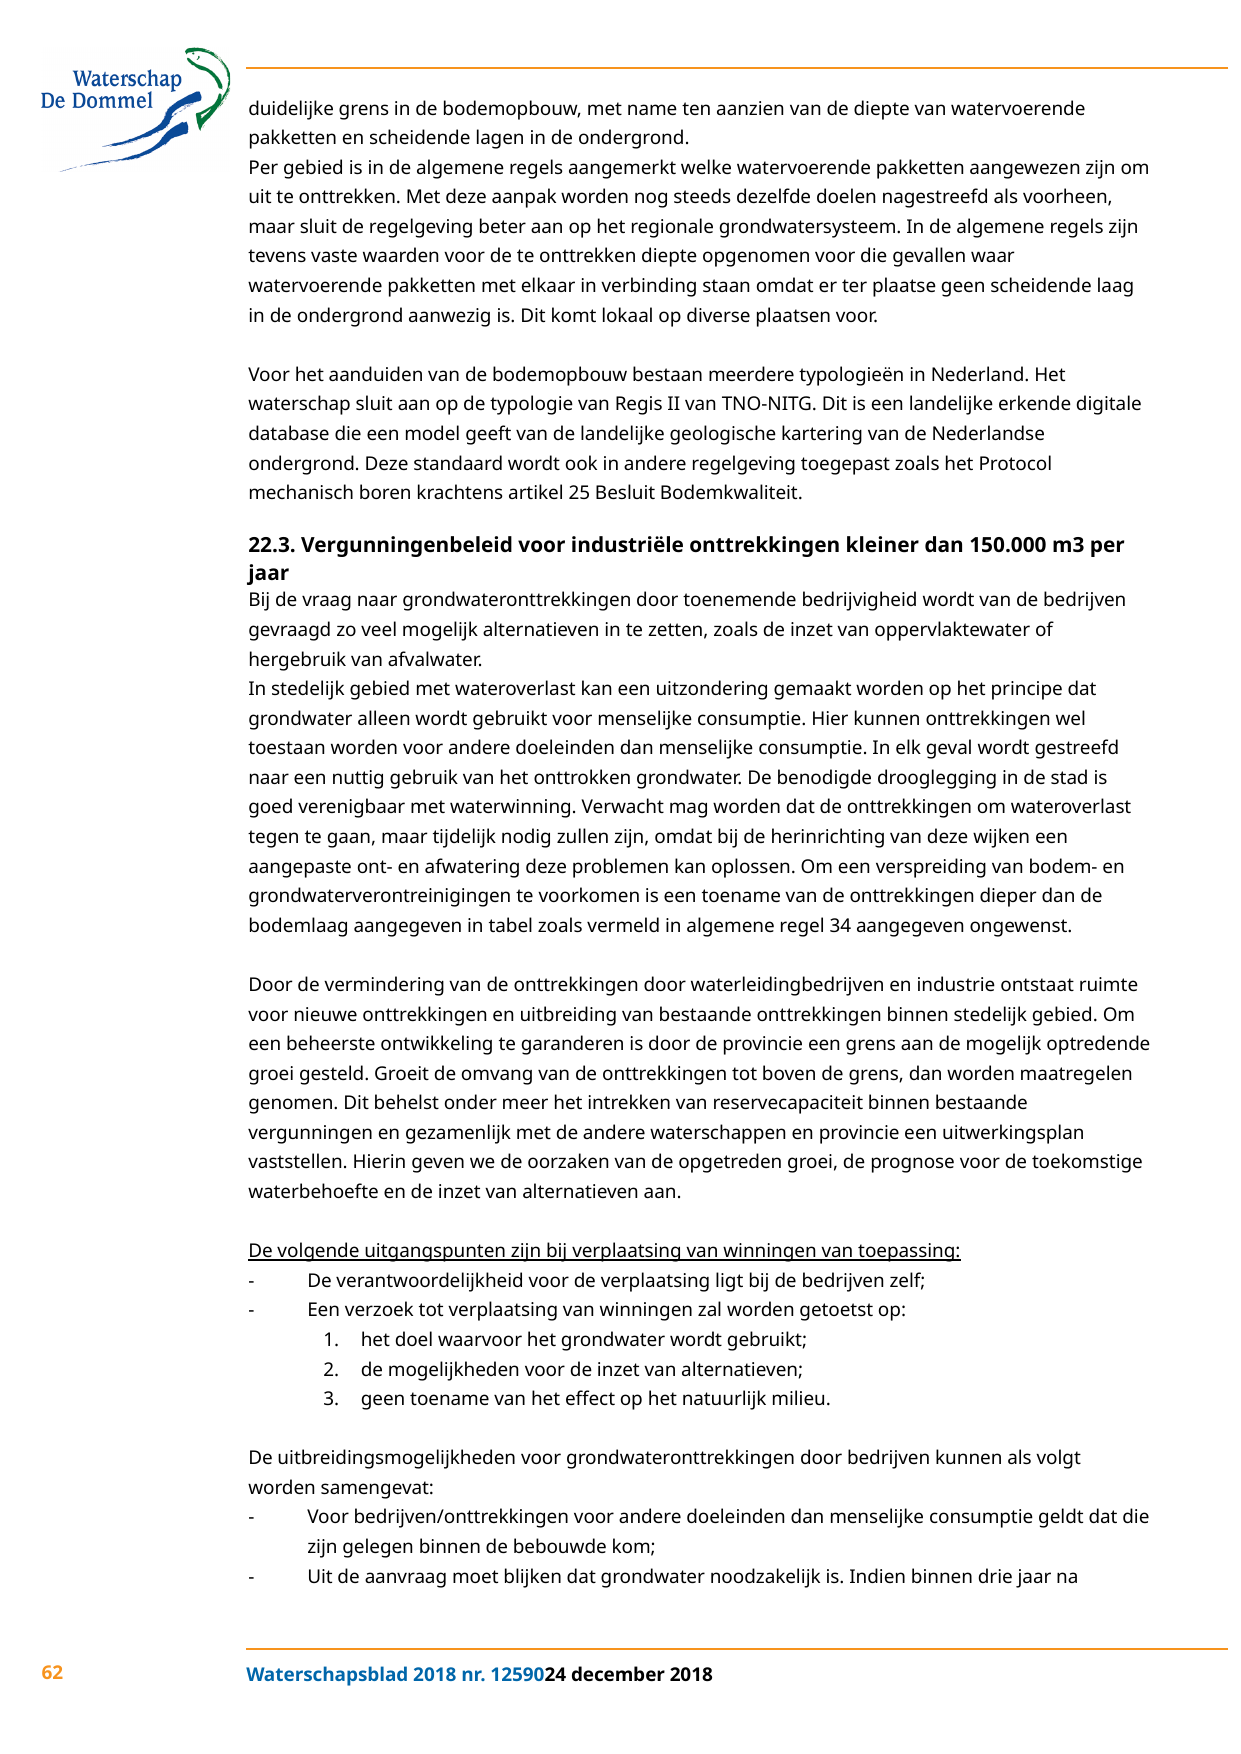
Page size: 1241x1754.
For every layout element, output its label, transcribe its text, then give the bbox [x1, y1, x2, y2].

list Voor bedrijven/onttrekkingen voor andere doeleinden dan menselijke consumptie geldt dat die zijn gelegen binnen de bebouwde kom; [248, 1504, 1152, 1559]
text duidelijke grens in de bodemopbouw, met name ten aanzien van de diepte van watervoerende pakketten en scheidende lagen in de ondergrond. [248, 95, 1152, 150]
text In stedelijk gebied met wateroverlast kan een uitzondering gemaakt worden op het principe dat grondwater alleen wordt gebruikt voor menselijke consumptie. Hier kunnen onttrekkingen wel toestaan worden voor andere doeleinden dan menselijke consumptie. In elk geval wordt gestreefd naar een nuttig gebruik van het onttrokken grondwater. De benodigde drooglegging in de stad is goed verenigbaar met waterwinning. Verwacht mag worden dat de onttrekkingen om wateroverlast tegen te gaan, maar tijdelijk nodig zullen zijn, omdat bij de herinrichting van deze wijken een aangepaste ont- en afwatering deze problemen kan oplossen. Om een verspreiding van bodem- en grondwaterverontreinigingen te voorkomen is een toename van de onttrekkingen dieper dan de bodemlaag aangegeven in tabel zoals vermeld in algemene regel 34 aangegeven ongewenst. [248, 675, 1152, 938]
list de mogelijkheden voor de inzet van alternatieven; [323, 1356, 1152, 1382]
text De volgende uitgangspunten zijn bij verplaatsing van winningen van toepassing: [248, 1237, 1152, 1263]
list geen toename van het effect op het natuurlijk milieu. [323, 1385, 1152, 1411]
text Door de vermindering van de onttrekkingen door waterleidingbedrijven en industrie ontstaat ruimte voor nieuwe onttrekkingen en uitbreiding van bestaande onttrekkingen binnen stedelijk gebied. Om een beheerste ontwikkeling te garanderen is door de provincie een grens aan de mogelijk optredende groei gesteld. Groeit de omvang van de onttrekkingen tot boven de grens, dan worden maatregelen genomen. Dit behelst onder meer het intrekken van reservecapaciteit binnen bestaande vergunningen en gezamenlijk met de andere waterschappen en provincie een uitwerkingsplan vaststellen. Hierin geven we de oorzaken van de opgetreden groei, de prognose voor de toekomstige waterbehoefte en de inzet van alternatieven aan. [248, 971, 1152, 1204]
list Een verzoek tot verplaatsing van winningen zal worden getoetst op: [248, 1297, 1152, 1322]
picture [41, 47, 231, 172]
text Bij de vraag naar grondwateronttrekkingen door toenemende bedrijvigheid wordt van de bedrijven gevraagd zo veel mogelijk alternatieven in te zetten, zoals de inzet van oppervlaktewater of hergebruik van afvalwater. [248, 587, 1152, 672]
text De uitbreidingsmogelijkheden voor grondwateronttrekkingen door bedrijven kunnen als volgt worden samengevat: [248, 1444, 1152, 1500]
text 22.3. Vergunningenbeleid voor industriële onttrekkingen kleiner dan 150.000 m3 per jaar [248, 530, 1152, 587]
list Uit de aanvraag moet blijken dat grondwater noodzakelijk is. Indien binnen drie jaar na [248, 1563, 1152, 1589]
text Voor het aanduiden van de bodemopbouw bestaan meerdere typologieën in Nederland. Het waterschap sluit aan op de typologie van Regis II van TNO-NITG. Dit is een landelijke erkende digitale database die een model geeft van de landelijke geologische kartering van de Nederlandse ondergrond. Deze standaard wordt ook in andere regelgeving toegepast zoals het Protocol mechanisch boren krachtens artikel 25 Besluit Bodemkwaliteit. [248, 361, 1152, 505]
list het doel waarvoor het grondwater wordt gebruikt; [323, 1326, 1152, 1352]
list De verantwoordelijkheid voor de verplaatsing ligt bij de bedrijven zelf; [248, 1267, 1152, 1293]
text Per gebied is in de algemene regels aangemerkt welke watervoerende pakketten aangewezen zijn om uit te onttrekken. Met deze aanpak worden nog steeds dezelfde doelen nagestreefd als voorheen, maar sluit de regelgeving beter aan op het regionale grondwatersysteem. In de algemene regels zijn tevens vaste waarden voor de te onttrekken diepte opgenomen voor die gevallen waar watervoerende pakketten met elkaar in verbinding staan omdat er ter plaatse geen scheidende laag in de ondergrond aanwezig is. Dit komt lokaal op diverse plaatsen voor. [248, 154, 1152, 328]
